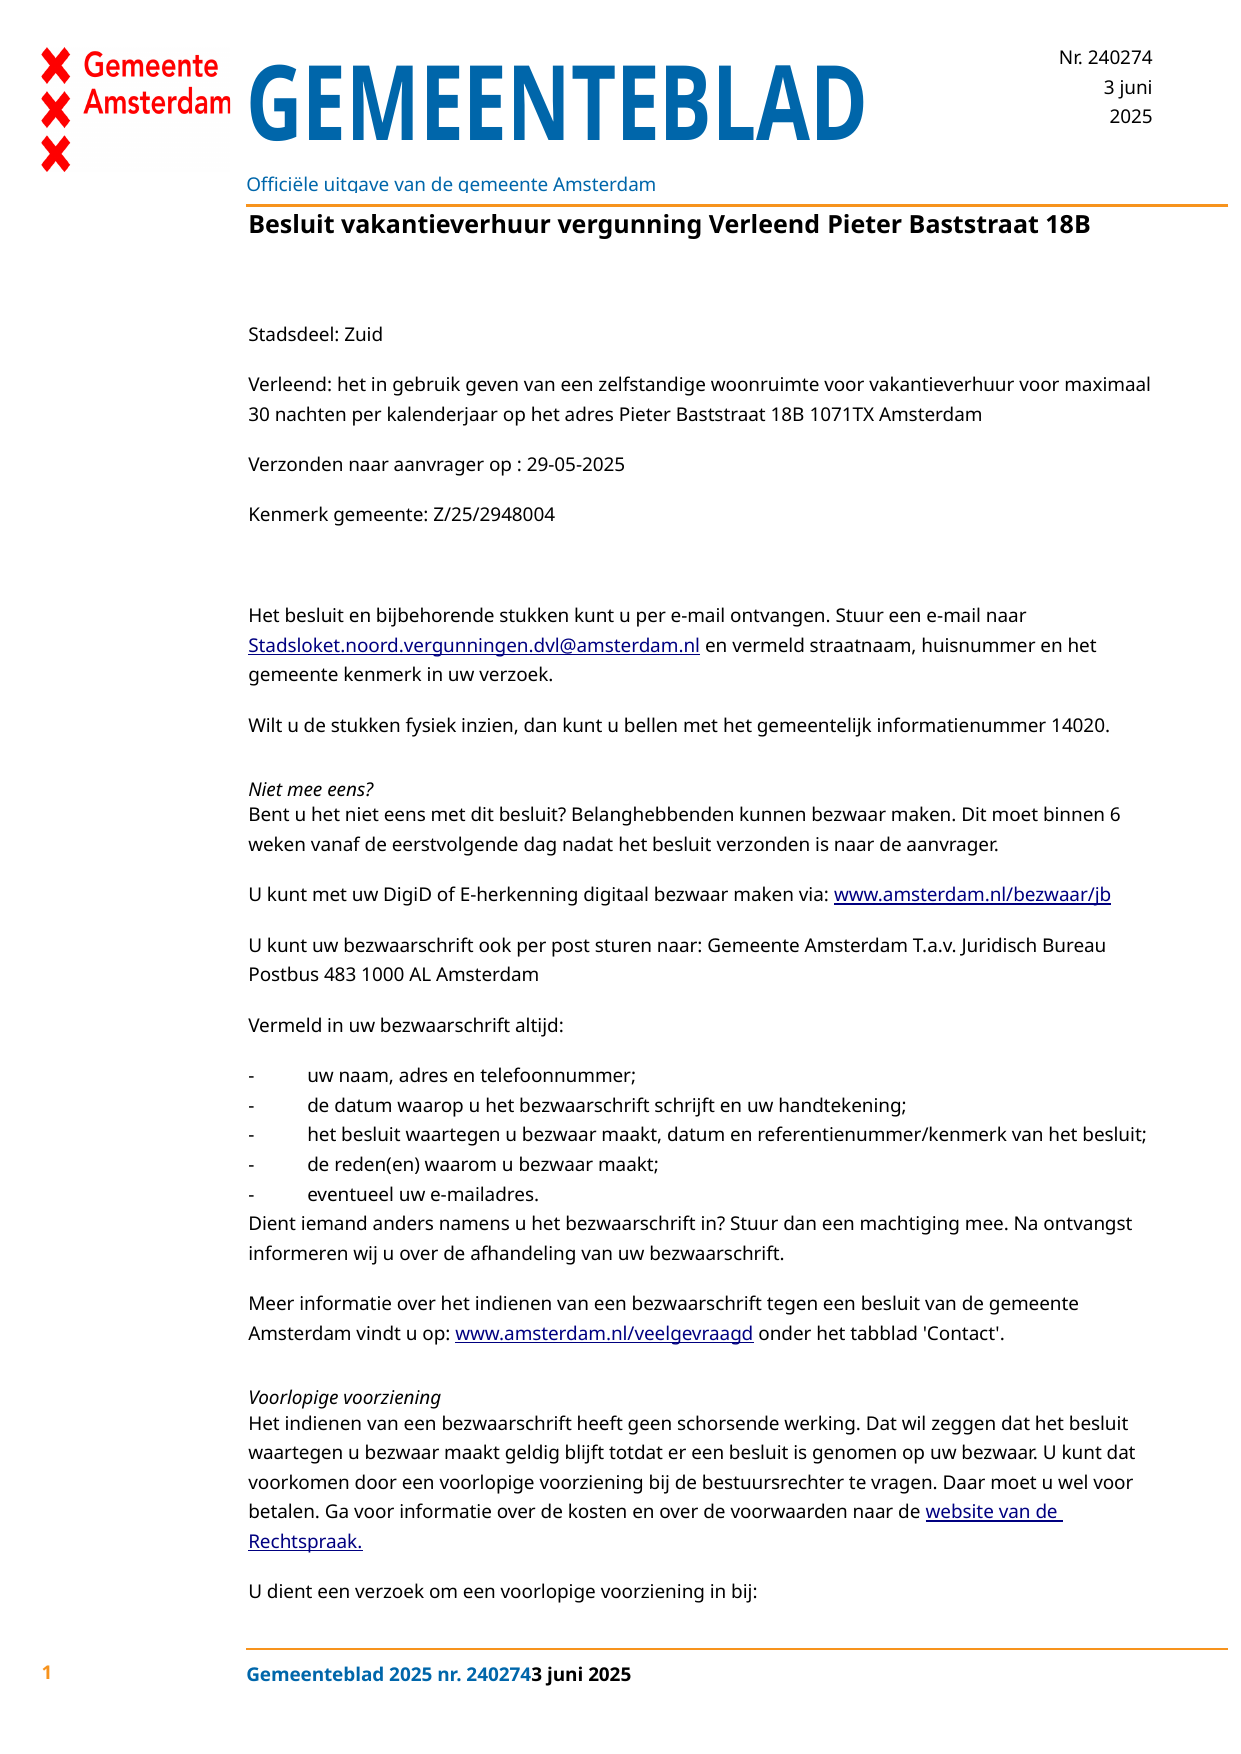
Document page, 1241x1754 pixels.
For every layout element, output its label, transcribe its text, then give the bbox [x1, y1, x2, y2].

list de reden(en) waarom u bezwaar maakt; [248, 1151, 1152, 1177]
picture [41, 47, 231, 172]
list eventueel uw e-mailadres. [248, 1181, 1152, 1207]
text Vermeld in uw bezwaarschrift altijd: [248, 1012, 1152, 1038]
text Voorlopige voorziening [248, 1384, 1152, 1410]
text Besluit vakantieverhuur vergunning Verleend Pieter Baststraat 18B [248, 207, 1152, 241]
text Niet mee eens? [248, 776, 1152, 802]
text Meer informatie over het indienen van een bezwaarschrift tegen een besluit van de gemeente Amsterdam vindt u op: www.amsterdam.nl/veelgevraagd onder het tabblad 'Contact'. [248, 1290, 1152, 1346]
text Stadsdeel: Zuid [248, 321, 1152, 346]
text U kunt met uw DigiD of E-herkenning digitaal bezwaar maken via: www.amsterdam.nl/bezwaar/jb [248, 882, 1152, 907]
text Het indienen van een bezwaarschrift heeft geen schorsende werking. Dat wil zeggen dat het besluit waartegen u bezwaar maakt geldig blijft totdat er een besluit is genomen op uw bezwaar. U kunt dat voorkomen door een voorlopige voorziening bij de bestuursrechter te vragen. Daar moet u wel voor betalen. Ga voor informatie over de kosten en over de voorwaarden naar de website van de Rechtspraak. [248, 1410, 1152, 1554]
text U kunt uw bezwaarschrift ook per post sturen naar: Gemeente Amsterdam T.a.v. Juridisch Bureau Postbus 483 1000 AL Amsterdam [248, 932, 1152, 987]
text Wilt u de stukken fysiek inzien, dan kunt u bellen met het gemeentelijk informatienummer 14020. [248, 712, 1152, 738]
text Verzonden naar aanvrager op : 29-05-2025 [248, 451, 1152, 477]
text Het besluit en bijbehorende stukken kunt u per e-mail ontvangen. Stuur een e-mail naar Stadsloket.noord.vergunningen.dvl@amsterdam.nl en vermeld straatnaam, huisnummer en het gemeente kenmerk in uw verzoek. [248, 602, 1152, 687]
text Dient iemand anders namens u het bezwaarschrift in? Stuur dan een machtiging mee. Na ontvangst informeren wij u over de afhandeling van uw bezwaarschrift. [248, 1210, 1152, 1266]
text Kenmerk gemeente: Z/25/2948004 [248, 502, 1152, 527]
list het besluit waartegen u bezwaar maakt, datum en referentienummer/kenmerk van het besluit; [248, 1122, 1152, 1147]
text U dient een verzoek om een voorlopige voorziening in bij: [248, 1578, 1152, 1604]
text Verleend: het in gebruik geven van een zelfstandige woonruimte voor vakantieverhuur voor maximaal 30 nachten per kalenderjaar op het adres Pieter Baststraat 18B 1071TX Amsterdam [248, 371, 1152, 426]
list de datum waarop u het bezwaarschrift schrijft en uw handtekening; [248, 1092, 1152, 1118]
list uw naam, adres en telefoonnummer; [248, 1062, 1152, 1088]
text Bent u het niet eens met dit besluit? Belanghebbenden kunnen bezwaar maken. Dit moet binnen 6 weken vanaf de eerstvolgende dag nadat het besluit verzonden is naar de aanvrager. [248, 802, 1152, 857]
